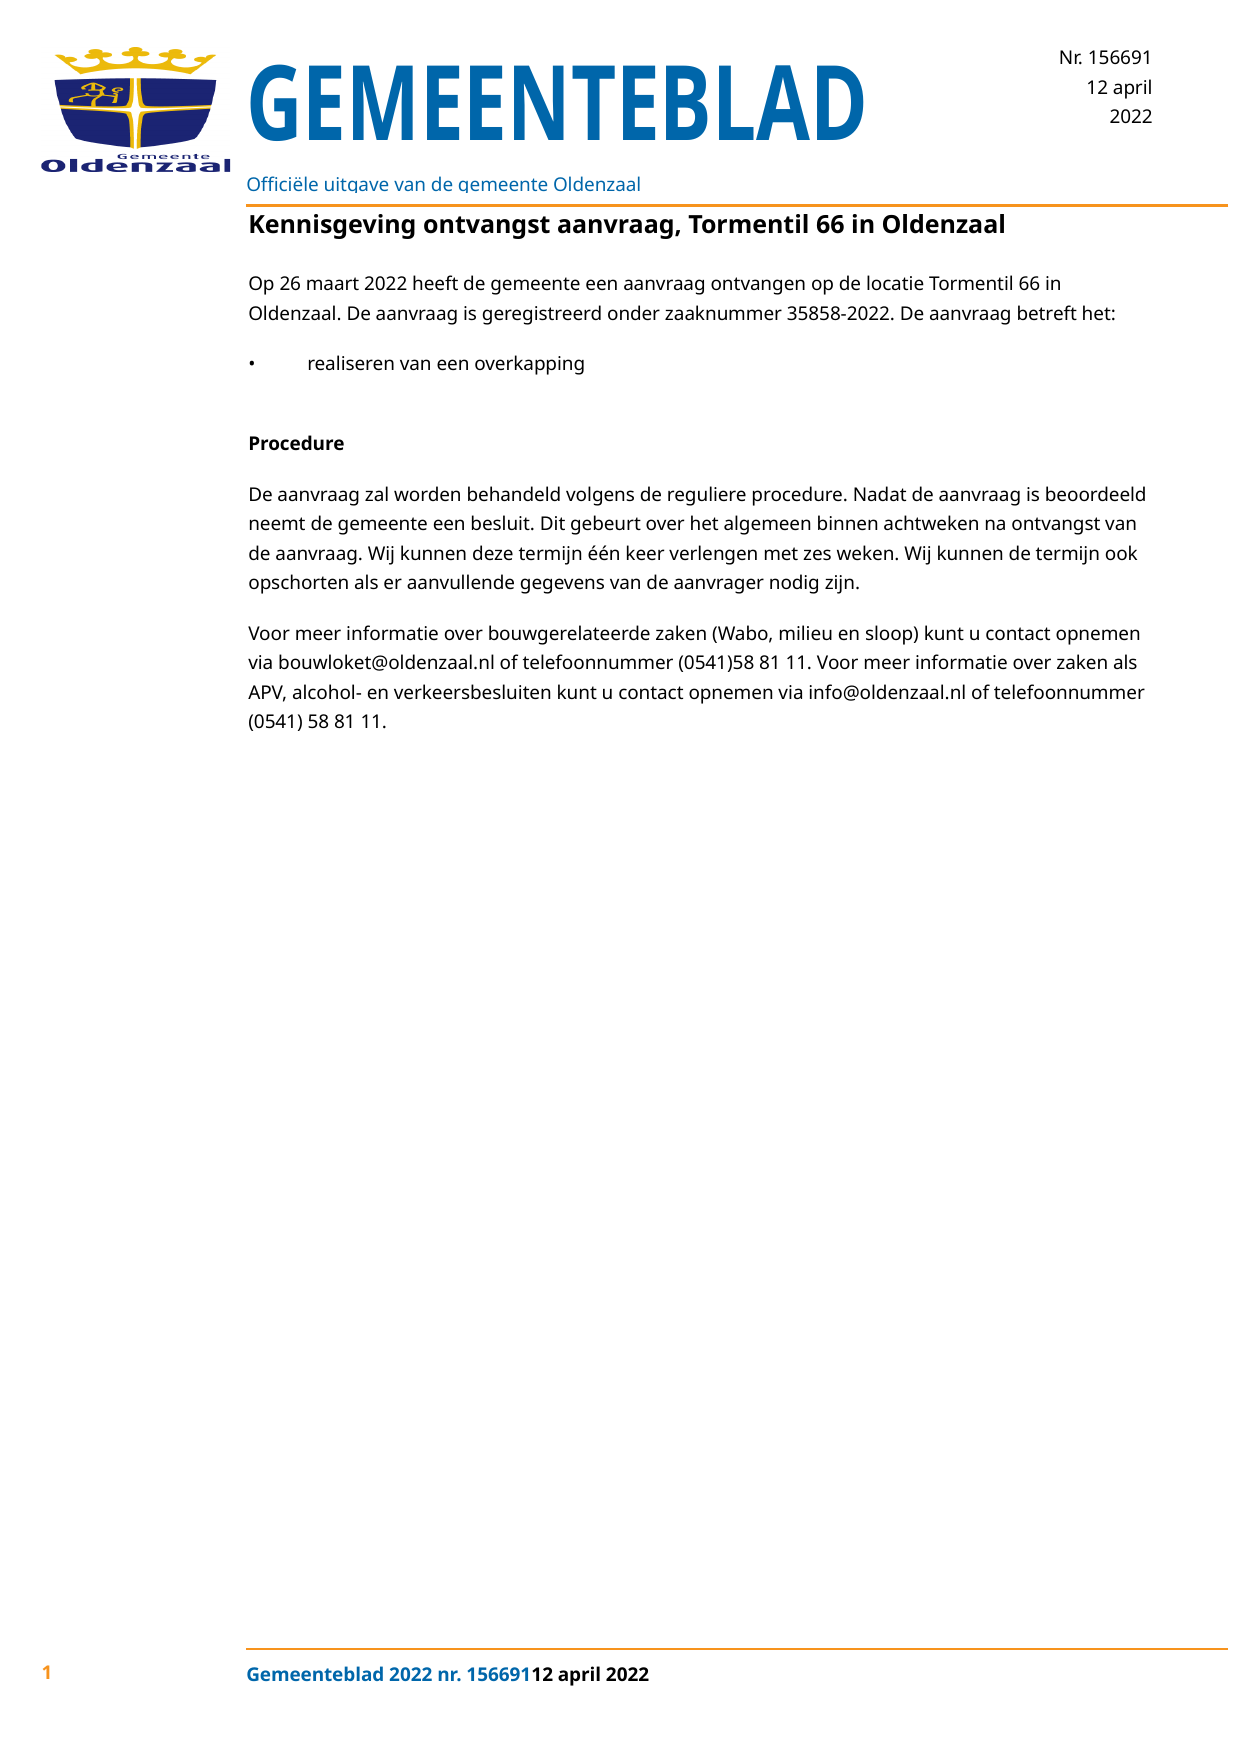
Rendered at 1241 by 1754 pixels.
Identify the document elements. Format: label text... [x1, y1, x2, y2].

text Kennisgeving ontvangst aanvraag, Tormentil 66 in Oldenzaal [248, 207, 1152, 241]
picture [41, 47, 231, 172]
list realiseren van een overkapping [248, 350, 1152, 376]
text Procedure [248, 430, 1152, 456]
text Op 26 maart 2022 heeft de gemeente een aanvraag ontvangen op de locatie Tormentil 66 in Oldenzaal. De aanvraag is geregistreerd onder zaaknummer 35858-2022. De aanvraag betreft het: [248, 270, 1152, 326]
text Voor meer informatie over bouwgerelateerde zaken (Wabo, milieu en sloop) kunt u contact opnemen via bouwloket@oldenzaal.nl of telefoonnummer (0541)58 81 11. Voor meer informatie over zaken als APV, alcohol- en verkeersbesluiten kunt u contact opnemen via info@oldenzaal.nl of telefoonnummer (0541) 58 81 11. [248, 620, 1152, 734]
text De aanvraag zal worden behandeld volgens de reguliere procedure. Nadat de aanvraag is beoordeeld neemt de gemeente een besluit. Dit gebeurt over het algemeen binnen achtweken na ontvangst van de aanvraag. Wij kunnen deze termijn één keer verlengen met zes weken. Wij kunnen de termijn ook opschorten als er aanvullende gegevens van de aanvrager nodig zijn. [248, 481, 1152, 595]
